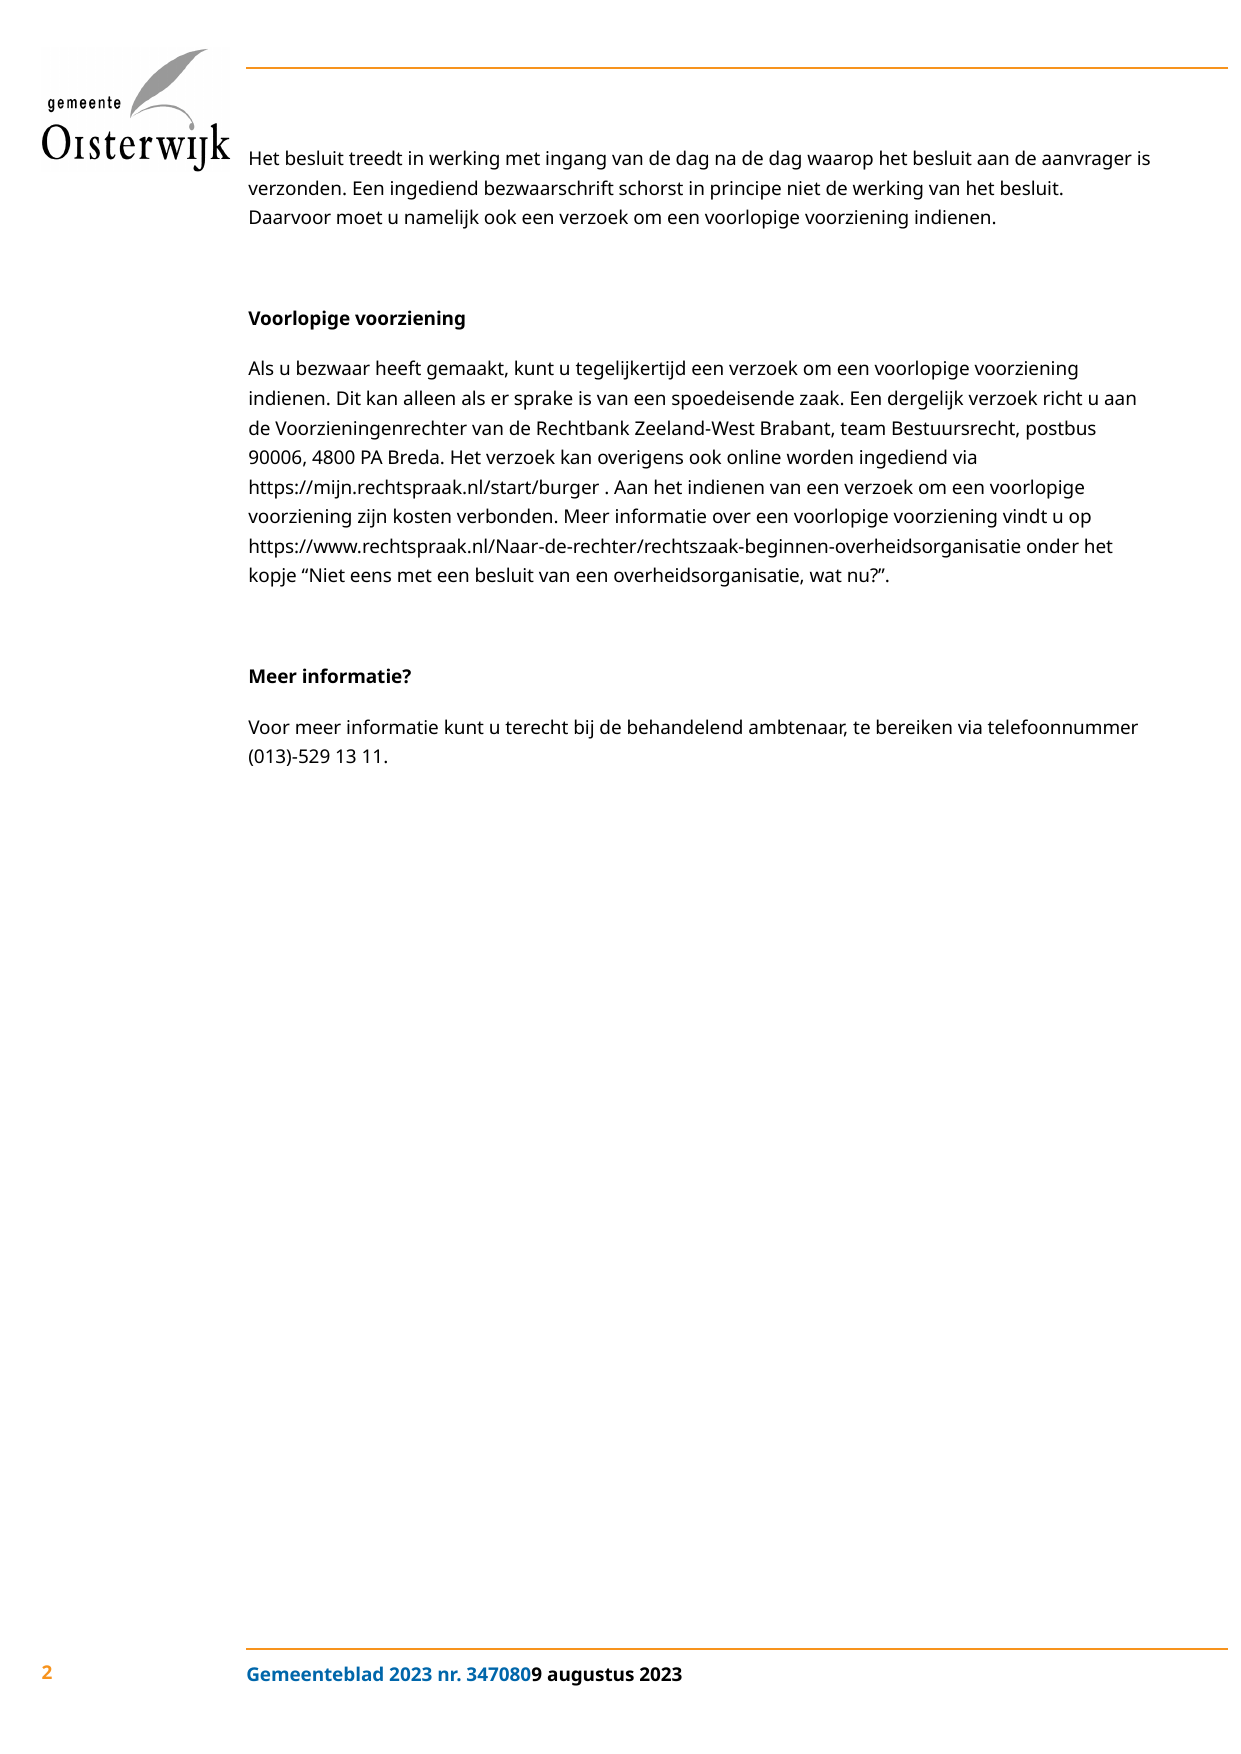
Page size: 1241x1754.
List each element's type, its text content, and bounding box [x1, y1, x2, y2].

picture [41, 47, 231, 172]
text Voorlopige voorziening [248, 305, 1152, 331]
text Voor meer informatie kunt u terecht bij de behandelend ambtenaar, te bereiken via telefoonnummer (013)-529 13 11. [248, 714, 1152, 769]
text Meer informatie? [248, 663, 1152, 689]
text Het besluit treedt in werking met ingang van de dag na de dag waarop het besluit aan de aanvrager is verzonden. Een ingediend bezwaarschrift schorst in principe niet de werking van het besluit. Daarvoor moet u namelijk ook een verzoek om een voorlopige voorziening indienen. [248, 145, 1152, 230]
text Als u bezwaar heeft gemaakt, kunt u tegelijkertijd een verzoek om een voorlopige voorziening indienen. Dit kan alleen als er sprake is van een spoedeisende zaak. Een dergelijk verzoek richt u aan de Voorzieningenrechter van de Rechtbank Zeeland-West Brabant, team Bestuursrecht, postbus 90006, 4800 PA Breda. Het verzoek kan overigens ook online worden ingediend via https://mijn.rechtspraak.nl/start/burger . Aan het indienen van een verzoek om een voorlopige voorziening zijn kosten verbonden. Meer informatie over een voorlopige voorziening vindt u op https://www.rechtspraak.nl/Naar-de-rechter/rechtszaak-beginnen-overheidsorganisatie onder het kopje “Niet eens met een besluit van een overheidsorganisatie, wat nu?”. [248, 356, 1152, 588]
